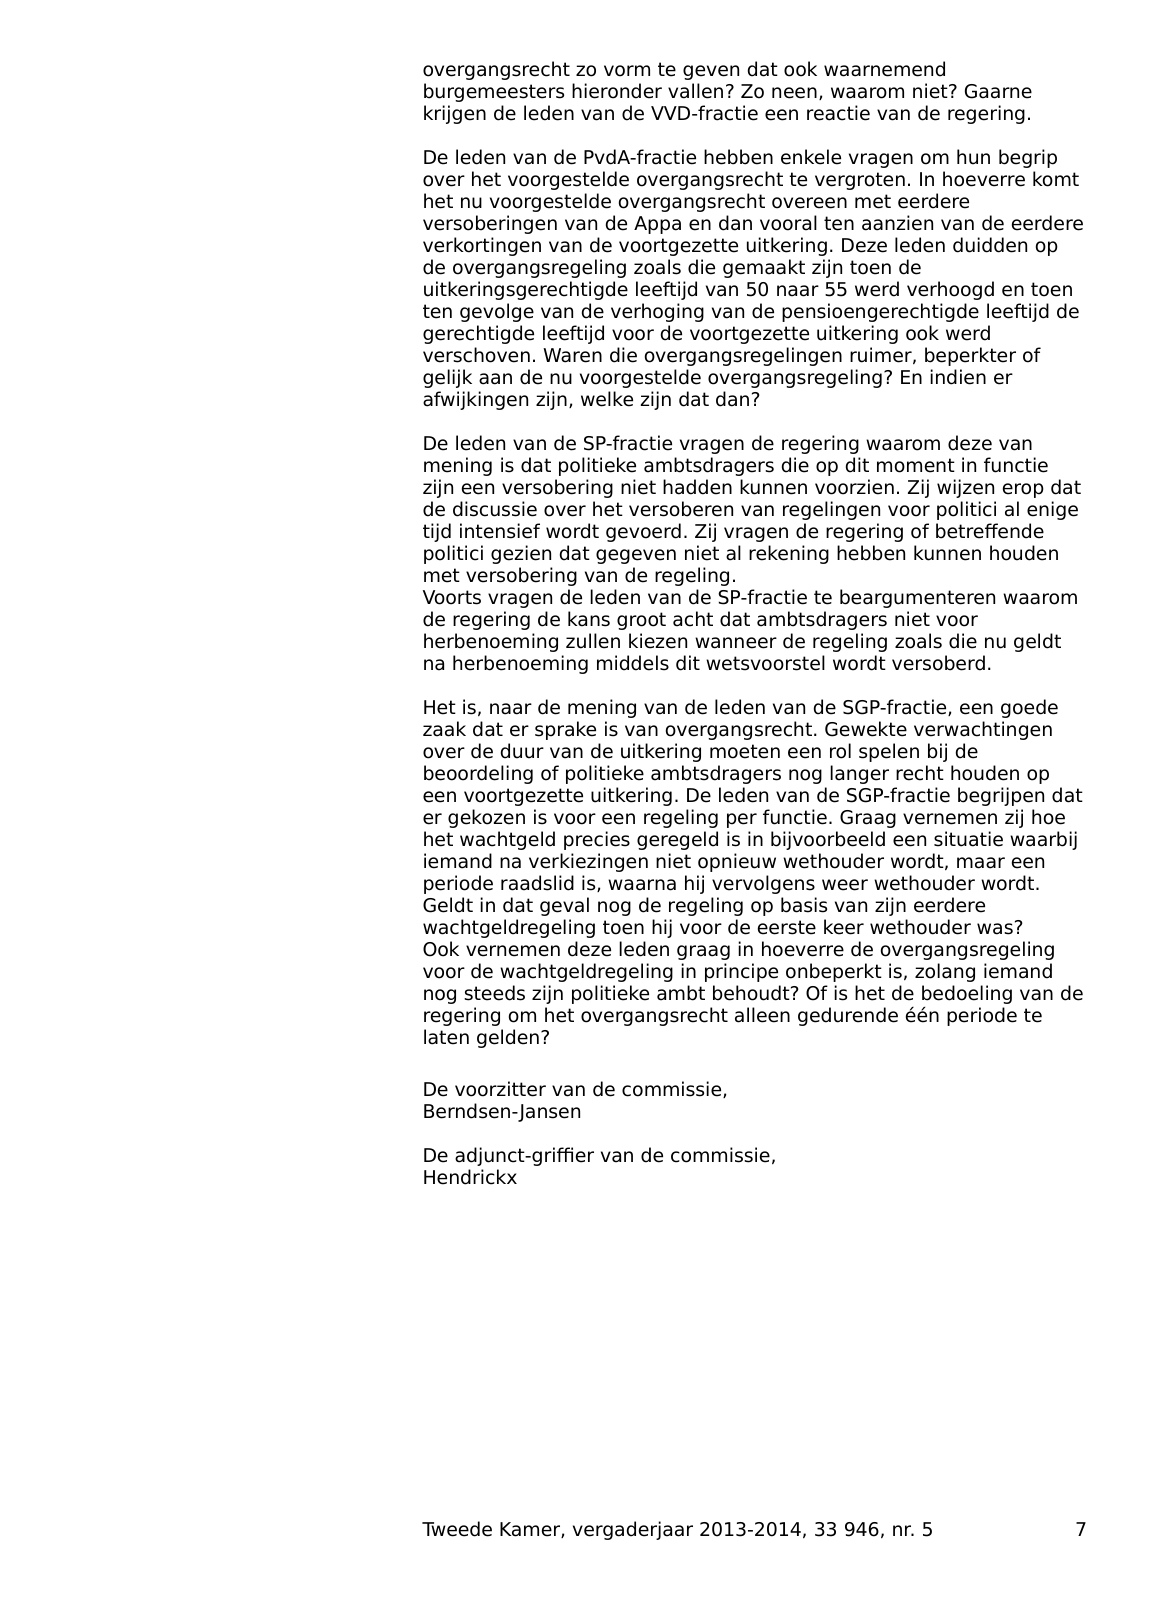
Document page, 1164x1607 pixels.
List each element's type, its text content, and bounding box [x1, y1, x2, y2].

text Het is, naar de mening van de leden van de SGP-fractie, een goede zaak dat er sprake is van overgangsrecht. Gewekte verwachtingen over de duur van de uitkering moeten een rol spelen bij de beoordeling of politieke ambtsdragers nog langer recht houden op een voortgezette uitkering. De leden van de SGP-fractie begrijpen dat er gekozen is voor een regeling per functie. Graag vernemen zij hoe het wachtgeld precies geregeld is in bijvoorbeeld een situatie waarbij iemand na verkiezingen niet opnieuw wethouder wordt, maar een periode raadslid is, waarna hij vervolgens weer wethouder wordt. Geldt in dat geval nog de regeling op basis van zijn eerdere wachtgeldregeling toen hij voor de eerste keer wethouder was? [422, 697, 1087, 939]
text Ook vernemen deze leden graag in hoeverre de overgangsregeling voor de wachtgeldregeling in principe onbeperkt is, zolang iemand nog steeds zijn politieke ambt behoudt? Of is het de bedoeling van de regering om het overgangsrecht alleen gedurende één periode te laten gelden? [422, 939, 1087, 1049]
text Voorts vragen de leden van de SP-fractie te beargumenteren waarom de regering de kans groot acht dat ambtsdragers niet voor herbenoeming zullen kiezen wanneer de regeling zoals die nu geldt na herbenoeming middels dit wetsvoorstel wordt versoberd. [422, 587, 1087, 675]
text De leden van de PvdA-fractie hebben enkele vragen om hun begrip over het voorgestelde overgangsrecht te vergroten. In hoeverre komt het nu voorgestelde overgangsrecht overeen met eerdere versoberingen van de Appa en dan vooral ten aanzien van de eerdere verkortingen van de voortgezette uitkering. Deze leden duidden op de overgangsregeling zoals die gemaakt zijn toen de uitkeringsgerechtigde leeftijd van 50 naar 55 werd verhoogd en toen ten gevolge van de verhoging van de pensioengerechtigde leeftijd de gerechtigde leeftijd voor de voortgezette uitkering ook werd verschoven. Waren die overgangsregelingen ruimer, beperkter of gelijk aan de nu voorgestelde overgangsregeling? En indien er afwijkingen zijn, welke zijn dat dan? [422, 147, 1087, 411]
text De voorzitter van de commissie, Berndsen-Jansen [422, 1079, 1087, 1123]
text overgangsrecht zo vorm te geven dat ook waarnemend burgemeesters hieronder vallen? Zo neen, waarom niet? Gaarne krijgen de leden van de VVD-fractie een reactie van de regering. [422, 59, 1087, 125]
text De adjunct-griffier van de commissie, Hendrickx [422, 1145, 1087, 1189]
text De leden van de SP-fractie vragen de regering waarom deze van mening is dat politieke ambtsdragers die op dit moment in functie zijn een versobering niet hadden kunnen voorzien. Zij wijzen erop dat de discussie over het versoberen van regelingen voor politici al enige tijd intensief wordt gevoerd. Zij vragen de regering of betreffende politici gezien dat gegeven niet al rekening hebben kunnen houden met versobering van de regeling. [422, 433, 1087, 587]
